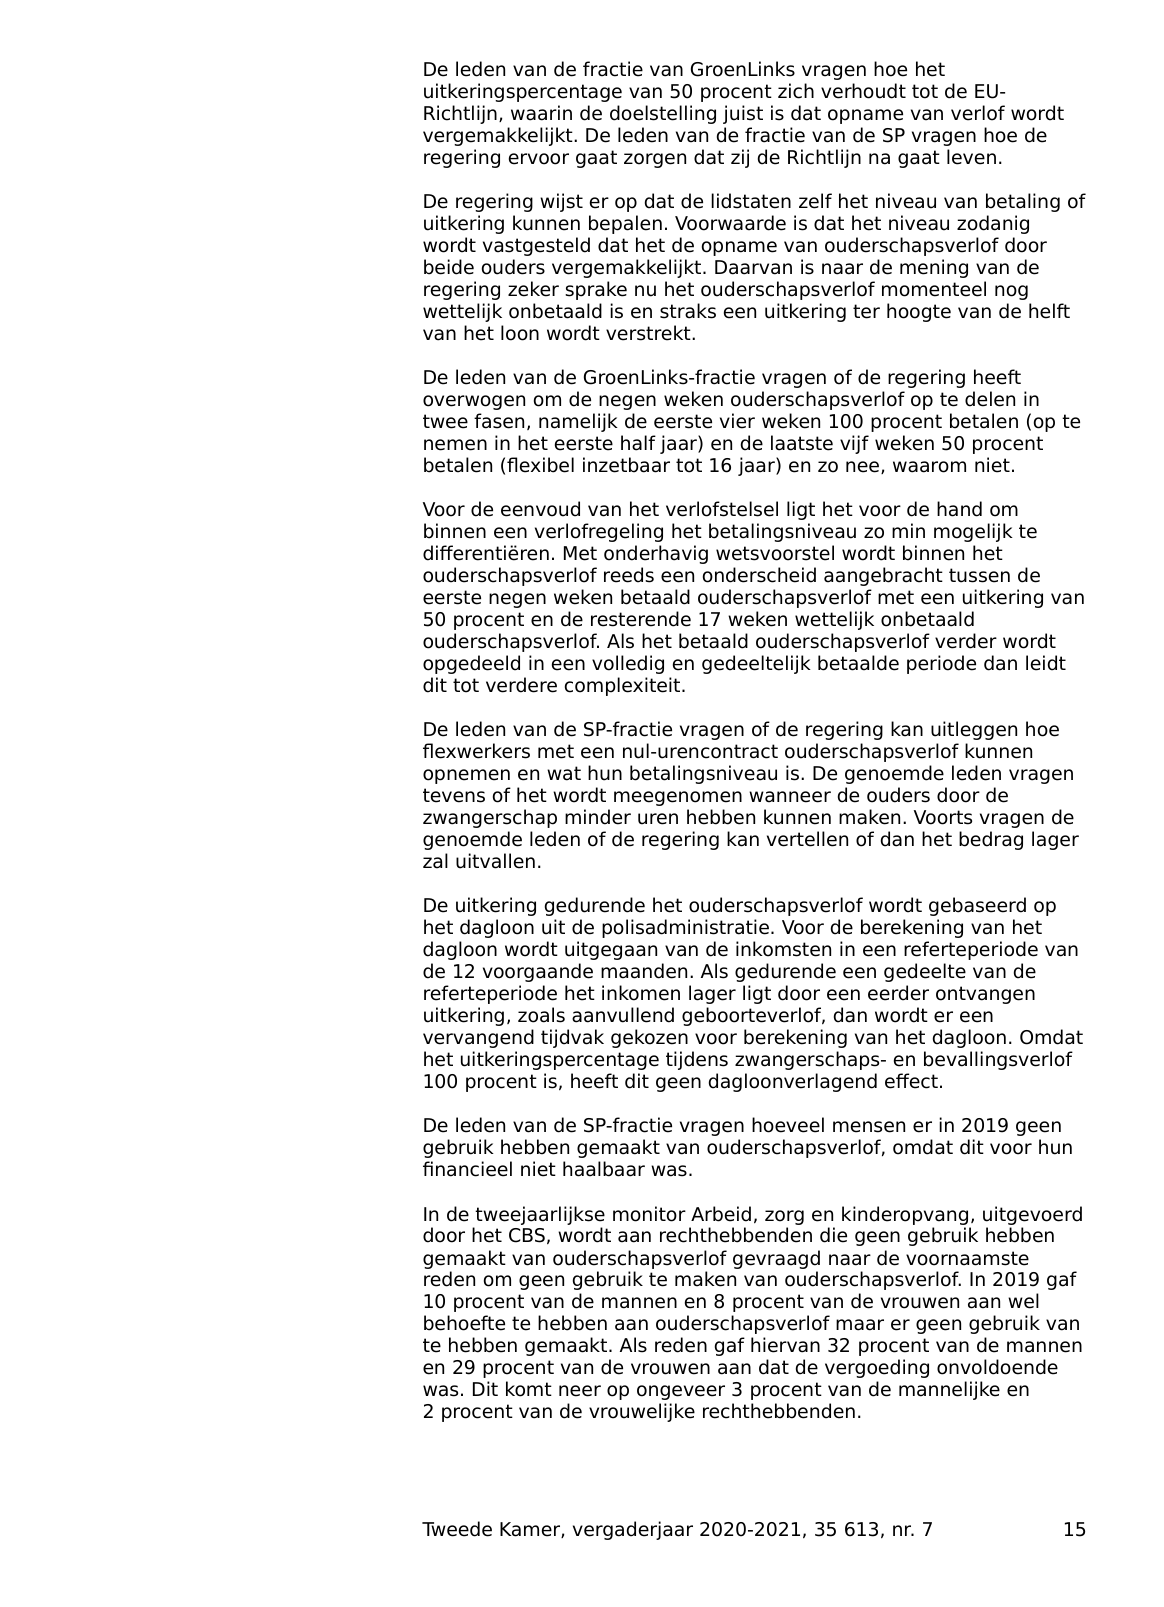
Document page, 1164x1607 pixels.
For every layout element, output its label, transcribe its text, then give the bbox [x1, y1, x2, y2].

text De leden van de fractie van GroenLinks vragen hoe het uitkeringspercentage van 50 procent zich verhoudt tot de EU-Richtlijn, waarin de doelstelling juist is dat opname van verlof wordt vergemakkelijkt. De leden van de fractie van de SP vragen hoe de regering ervoor gaat zorgen dat zij de Richtlijn na gaat leven. [422, 59, 1087, 169]
text De regering wijst er op dat de lidstaten zelf het niveau van betaling of uitkering kunnen bepalen. Voorwaarde is dat het niveau zodanig wordt vastgesteld dat het de opname van ouderschapsverlof door beide ouders vergemakkelijkt. Daarvan is naar de mening van de regering zeker sprake nu het ouderschapsverlof momenteel nog wettelijk onbetaald is en straks een uitkering ter hoogte van de helft van het loon wordt verstrekt. [422, 191, 1087, 345]
text In de tweejaarlijkse monitor Arbeid, zorg en kinderopvang, uitgevoerd door het CBS, wordt aan rechthebbenden die geen gebruik hebben gemaakt van ouderschapsverlof gevraagd naar de voornaamste reden om geen gebruik te maken van ouderschapsverlof. In 2019 gaf 10 procent van de mannen en 8 procent van de vrouwen aan wel behoefte te hebben aan ouderschapsverlof maar er geen gebruik van te hebben gemaakt. Als reden gaf hiervan 32 procent van de mannen en 29 procent van de vrouwen aan dat de vergoeding onvoldoende was. Dit komt neer op ongeveer 3 procent van de mannelijke en 2 procent van de vrouwelijke rechthebbenden. [422, 1203, 1087, 1423]
text De leden van de GroenLinks-fractie vragen of de regering heeft overwogen om de negen weken ouderschapsverlof op te delen in twee fasen, namelijk de eerste vier weken 100 procent betalen (op te nemen in het eerste half jaar) en de laatste vijf weken 50 procent betalen (flexibel inzetbaar tot 16 jaar) en zo nee, waarom niet. [422, 367, 1087, 477]
text Voor de eenvoud van het verlofstelsel ligt het voor de hand om binnen een verlofregeling het betalingsniveau zo min mogelijk te differentiëren. Met onderhavig wetsvoorstel wordt binnen het ouderschapsverlof reeds een onderscheid aangebracht tussen de eerste negen weken betaald ouderschapsverlof met een uitkering van 50 procent en de resterende 17 weken wettelijk onbetaald ouderschapsverlof. Als het betaald ouderschapsverlof verder wordt opgedeeld in een volledig en gedeeltelijk betaalde periode dan leidt dit tot verdere complexiteit. [422, 499, 1087, 697]
text De leden van de SP-fractie vragen of de regering kan uitleggen hoe flexwerkers met een nul-urencontract ouderschapsverlof kunnen opnemen en wat hun betalingsniveau is. De genoemde leden vragen tevens of het wordt meegenomen wanneer de ouders door de zwangerschap minder uren hebben kunnen maken. Voorts vragen de genoemde leden of de regering kan vertellen of dan het bedrag lager zal uitvallen. [422, 719, 1087, 873]
text De uitkering gedurende het ouderschapsverlof wordt gebaseerd op het dagloon uit de polisadministratie. Voor de berekening van het dagloon wordt uitgegaan van de inkomsten in een referteperiode van de 12 voorgaande maanden. Als gedurende een gedeelte van de referteperiode het inkomen lager ligt door een eerder ontvangen uitkering, zoals aanvullend geboorteverlof, dan wordt er een vervangend tijdvak gekozen voor berekening van het dagloon. Omdat het uitkeringspercentage tijdens zwangerschaps- en bevallingsverlof 100 procent is, heeft dit geen dagloonverlagend effect. [422, 895, 1087, 1093]
text De leden van de SP-fractie vragen hoeveel mensen er in 2019 geen gebruik hebben gemaakt van ouderschapsverlof, omdat dit voor hun financieel niet haalbaar was. [422, 1115, 1087, 1181]
